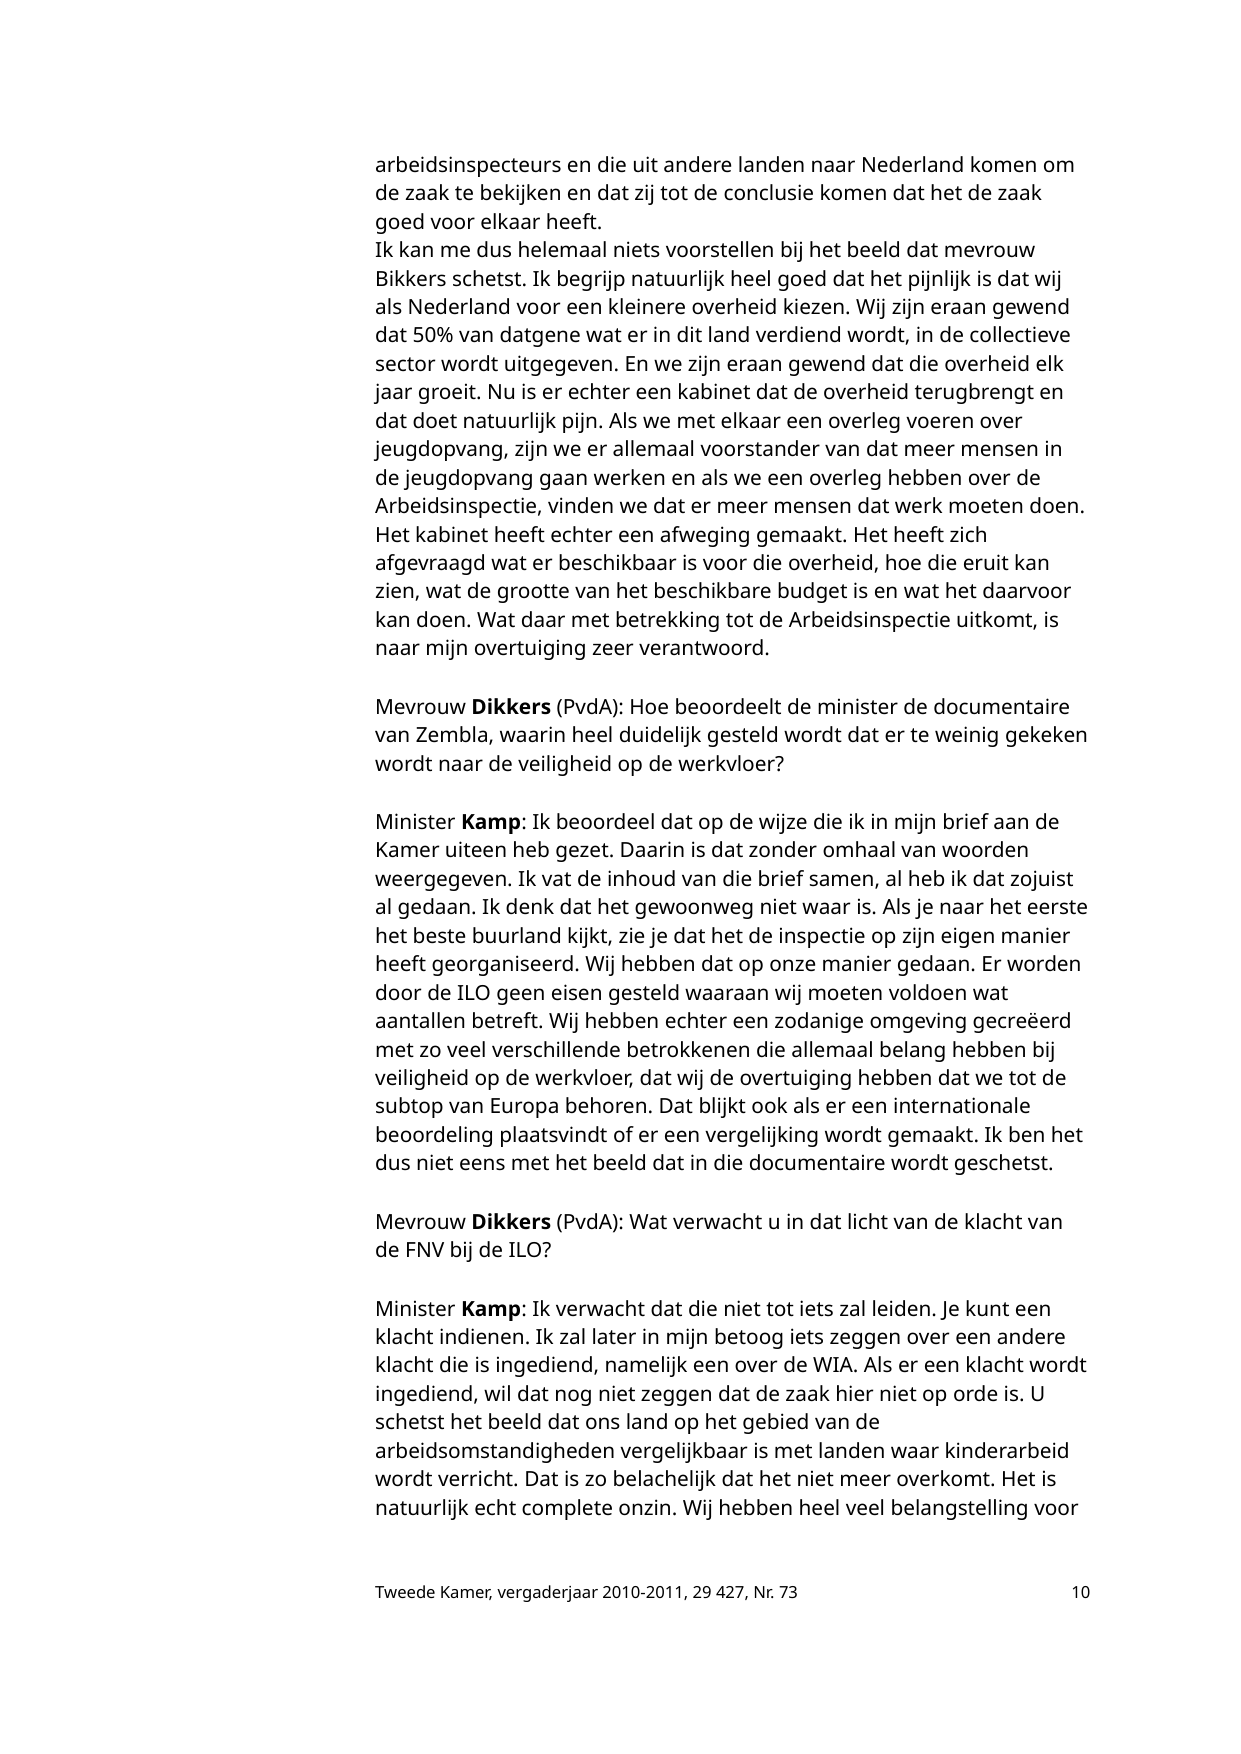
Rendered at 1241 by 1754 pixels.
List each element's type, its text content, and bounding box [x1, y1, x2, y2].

text arbeidsinspecteurs en die uit andere landen naar Nederland komen om de zaak te bekijken en dat zij tot de conclusie komen dat het de zaak goed voor elkaar heeft. [375, 150, 1090, 235]
text Mevrouw Dikkers (PvdA): Hoe beoordeelt de minister de documentaire van Zembla, waarin heel duidelijk gesteld wordt dat er te weinig gekeken wordt naar de veiligheid op de werkvloer? [375, 692, 1090, 777]
text Minister Kamp: Ik beoordeel dat op de wijze die ik in mijn brief aan de Kamer uiteen heb gezet. Daarin is dat zonder omhaal van woorden weergegeven. Ik vat de inhoud van die brief samen, al heb ik dat zojuist al gedaan. Ik denk dat het gewoonweg niet waar is. Als je naar het eerste het beste buurland kijkt, zie je dat het de inspectie op zijn eigen manier heeft georganiseerd. Wij hebben dat op onze manier gedaan. Er worden door de ILO geen eisen gesteld waaraan wij moeten voldoen wat aantallen betreft. Wij hebben echter een zodanige omgeving gecreëerd met zo veel verschillende betrokkenen die allemaal belang hebben bij veiligheid op de werkvloer, dat wij de overtuiging hebben dat we tot de subtop van Europa behoren. Dat blijkt ook als er een internationale beoordeling plaatsvindt of er een vergelijking wordt gemaakt. Ik ben het dus niet eens met het beeld dat in die documentaire wordt geschetst. [375, 807, 1090, 1177]
text Mevrouw Dikkers (PvdA): Wat verwacht u in dat licht van de klacht van de FNV bij de ILO? [375, 1207, 1090, 1264]
text Ik kan me dus helemaal niets voorstellen bij het beeld dat mevrouw Bikkers schetst. Ik begrijp natuurlijk heel goed dat het pijnlijk is dat wij als Nederland voor een kleinere overheid kiezen. Wij zijn eraan gewend dat 50% van datgene wat er in dit land verdiend wordt, in de collectieve sector wordt uitgegeven. En we zijn eraan gewend dat die overheid elk jaar groeit. Nu is er echter een kabinet dat de overheid terugbrengt en dat doet natuurlijk pijn. Als we met elkaar een overleg voeren over jeugdopvang, zijn we er allemaal voorstander van dat meer mensen in de jeugdopvang gaan werken en als we een overleg hebben over de Arbeidsinspectie, vinden we dat er meer mensen dat werk moeten doen. Het kabinet heeft echter een afweging gemaakt. Het heeft zich afgevraagd wat er beschikbaar is voor die overheid, hoe die eruit kan zien, wat de grootte van het beschikbare budget is en wat het daarvoor kan doen. Wat daar met betrekking tot de Arbeidsinspectie uitkomt, is naar mijn overtuiging zeer verantwoord. [375, 235, 1090, 662]
text Minister Kamp: Ik verwacht dat die niet tot iets zal leiden. Je kunt een klacht indienen. Ik zal later in mijn betoog iets zeggen over een andere klacht die is ingediend, namelijk een over de WIA. Als er een klacht wordt ingediend, wil dat nog niet zeggen dat de zaak hier niet op orde is. U schetst het beeld dat ons land op het gebied van de arbeidsomstandigheden vergelijkbaar is met landen waar kinderarbeid wordt verricht. Dat is zo belachelijk dat het niet meer overkomt. Het is natuurlijk echt complete onzin. Wij hebben heel veel belangstelling voor [375, 1294, 1090, 1521]
